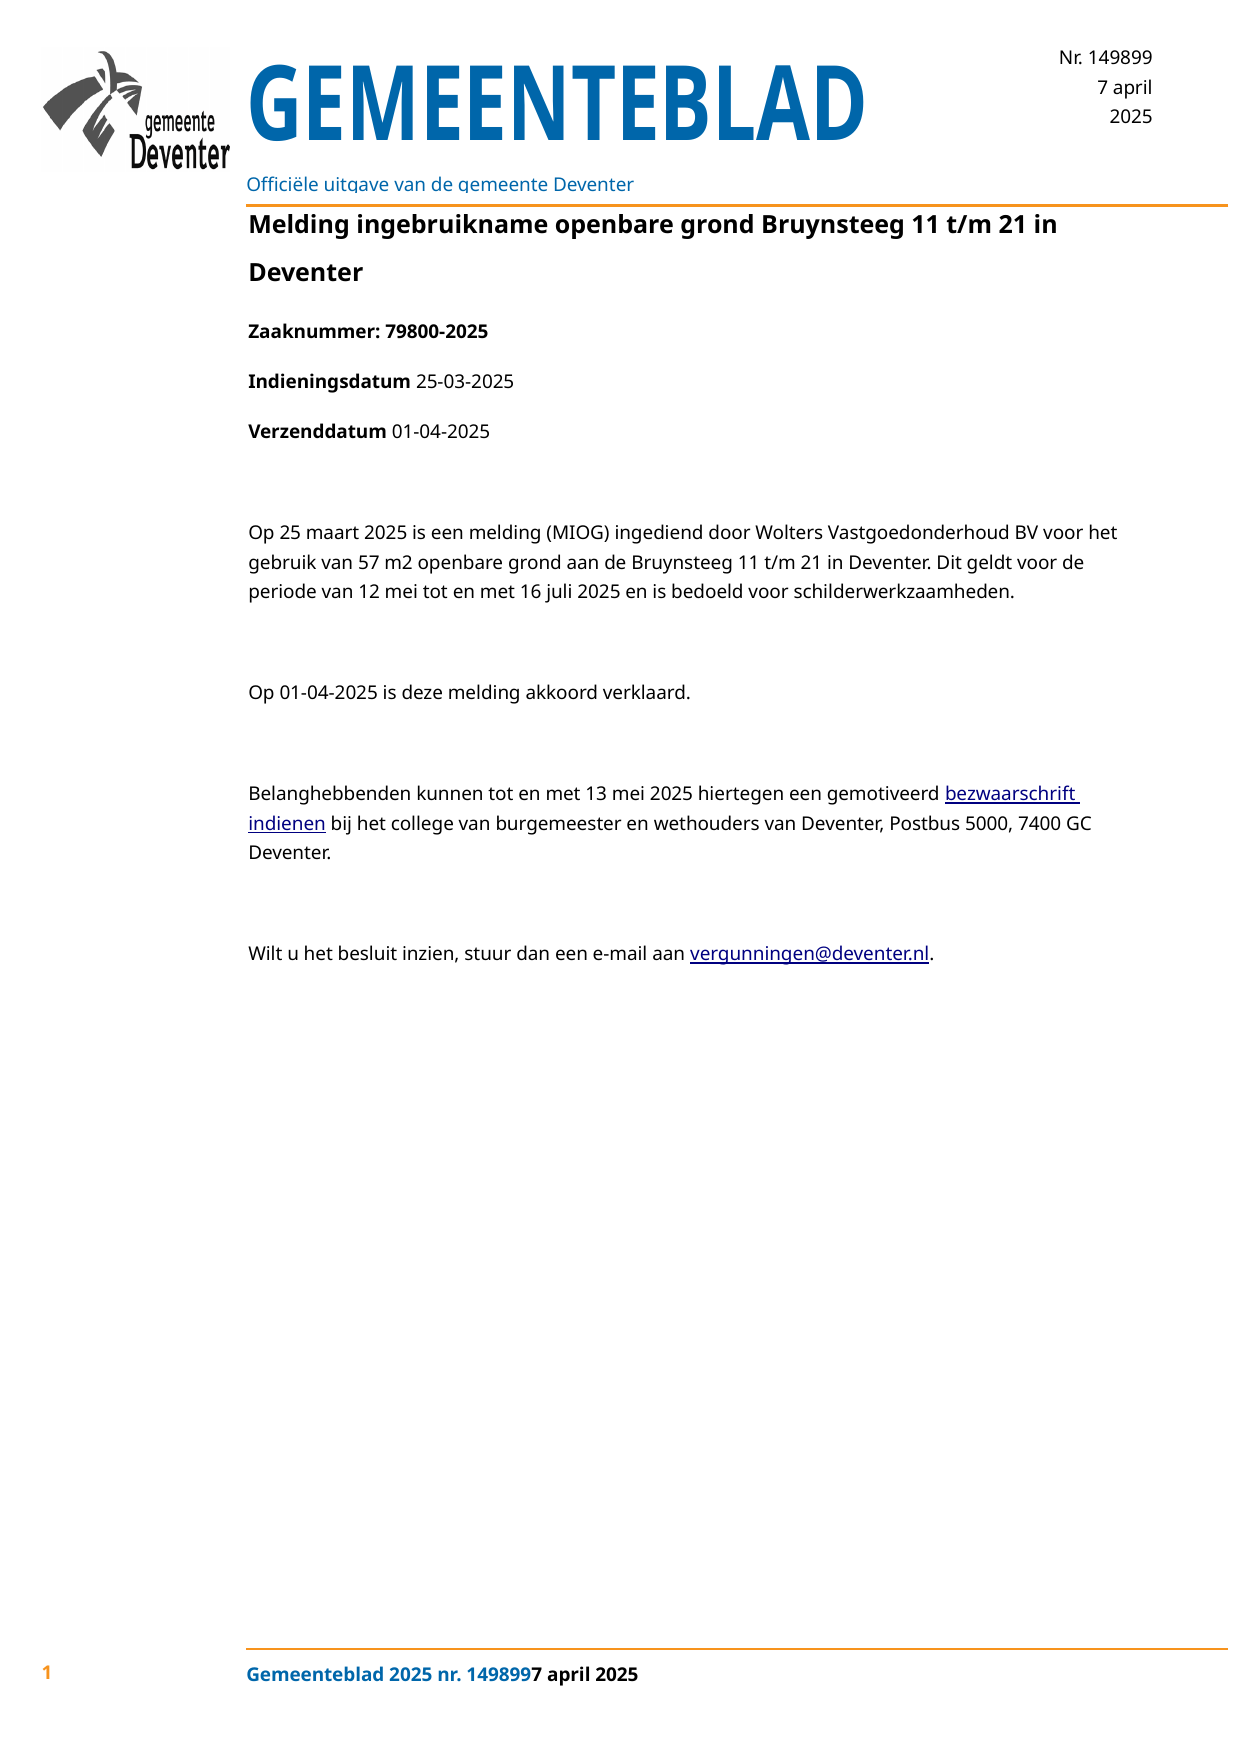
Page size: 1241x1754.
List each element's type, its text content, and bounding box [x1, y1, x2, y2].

text Indieningsdatum 25-03-2025 [248, 368, 1152, 394]
picture [41, 47, 231, 172]
text Verzenddatum 01-04-2025 [248, 419, 1152, 444]
text Op 01-04-2025 is deze melding akkoord verklaard. [248, 679, 1152, 705]
text Belanghebbenden kunnen tot en met 13 mei 2025 hiertegen een gemotiveerd bezwaarschrift indienen bij het college van burgemeester en wethouders van Deventer, Postbus 5000, 7400 GC Deventer. [248, 780, 1152, 865]
text Op 25 maart 2025 is een melding (MIOG) ingediend door Wolters Vastgoedonderhoud BV voor het gebruik van 57 m2 openbare grond aan de Bruynsteeg 11 t/m 21 in Deventer. Dit geldt voor de periode van 12 mei tot en met 16 juli 2025 en is bedoeld voor schilderwerkzaamheden. [248, 519, 1152, 604]
text Melding ingebruikname openbare grond Bruynsteeg 11 t/m 21 in Deventer [248, 207, 1152, 288]
text Zaaknummer: 79800-2025 [248, 318, 1152, 344]
text Wilt u het besluit inzien, stuur dan een e-mail aan vergunningen@deventer.nl. [248, 940, 1152, 966]
